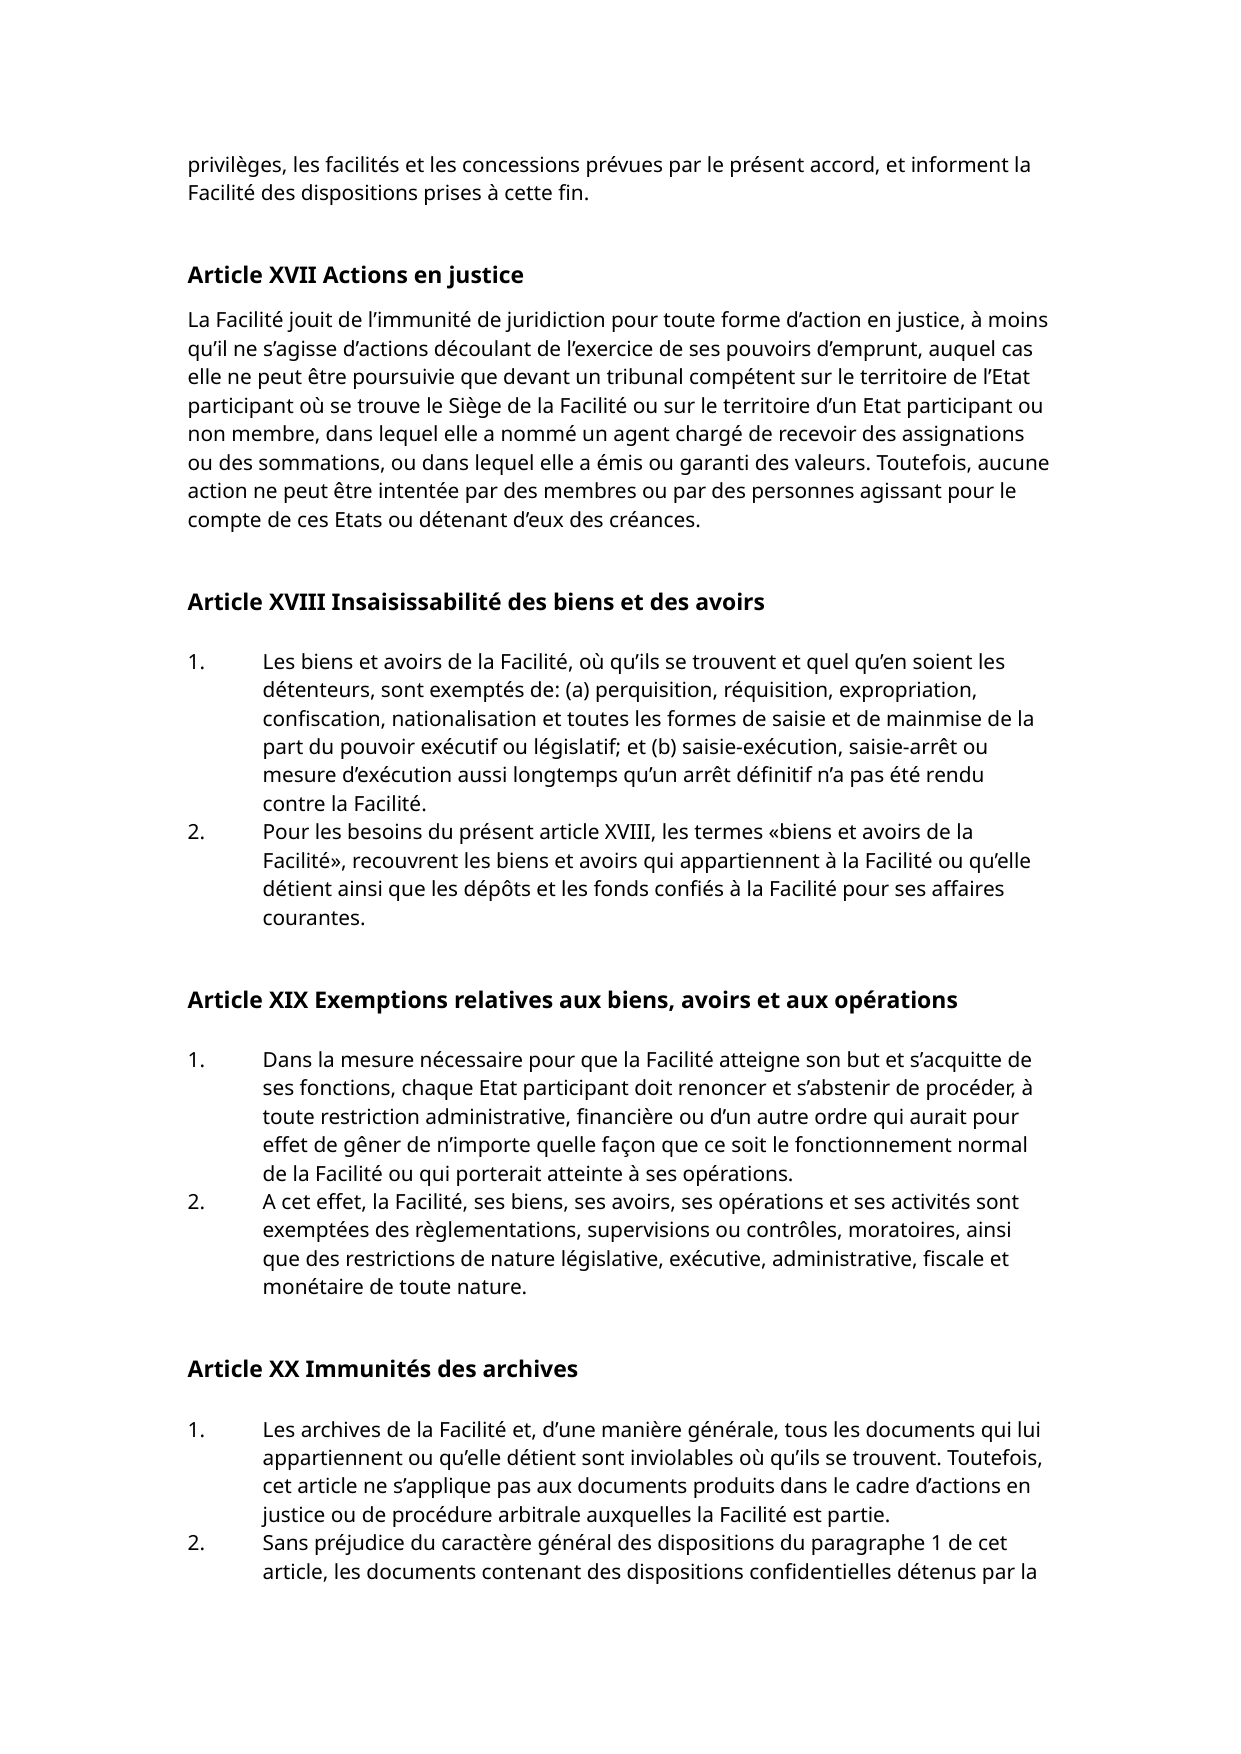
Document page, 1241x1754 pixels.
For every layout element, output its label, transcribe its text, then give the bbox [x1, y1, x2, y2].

subtitle Article XIX Exemptions relatives aux biens, avoirs et aux opérations [187, 984, 1053, 1015]
list Pour les besoins du présent article XVIII, les termes «biens et avoirs de la Facilité», recouvrent les biens et avoirs qui appartiennent à la Facilité ou qu’elle détient ainsi que les dépôts et les fonds confiés à la Facilité pour ses affaires courantes. [187, 817, 1053, 931]
list A cet effet, la Facilité, ses biens, ses avoirs, ses opérations et ses activités sont exemptées des règlementations, supervisions ou contrôles, moratoires, ainsi que des restrictions de nature législative, exécutive, administrative, fiscale et monétaire de toute nature. [187, 1187, 1053, 1301]
list Les biens et avoirs de la Facilité, où qu’ils se trouvent et quel qu’en soient les détenteurs, sont exemptés de: (a) perquisition, réquisition, expropriation, confiscation, nationalisation et toutes les formes de saisie et de mainmise de la part du pouvoir exécutif ou législatif; et (b) saisie-exécution, saisie-arrêt ou mesure d’exécution aussi longtemps qu’un arrêt définitif n’a pas été rendu contre la Facilité. [187, 647, 1053, 817]
text privilèges, les facilités et les concessions prévues par le présent accord, et informent la Facilité des dispositions prises à cette fin. [187, 150, 1053, 207]
subtitle Article XX Immunités des archives [187, 1353, 1053, 1385]
list Dans la mesure nécessaire pour que la Facilité atteigne son but et s’acquitte de ses fonctions, chaque Etat participant doit renoncer et s’abstenir de procéder, à toute restriction administrative, financière ou d’un autre ordre qui aurait pour effet de gêner de n’importe quelle façon que ce soit le fonctionnement normal de la Facilité ou qui porterait atteinte à ses opérations. [187, 1045, 1053, 1187]
subtitle Article XVII Actions en justice [187, 259, 1053, 291]
list Les archives de la Facilité et, d’une manière générale, tous les documents qui lui appartiennent ou qu’elle détient sont inviolables où qu’ils se trouvent. Toutefois, cet article ne s’applique pas aux documents produits dans le cadre d’actions en justice ou de procédure arbitrale auxquelles la Facilité est partie. [187, 1415, 1053, 1528]
list Sans préjudice du caractère général des dispositions du paragraphe 1 de cet article, les documents contenant des dispositions confidentielles détenus par la [187, 1528, 1053, 1585]
text La Facilité jouit de l’immunité de juridiction pour toute forme d’action en justice, à moins qu’il ne s’agisse d’actions découlant de l’exercice de ses pouvoirs d’emprunt, auquel cas elle ne peut être poursuivie que devant un tribunal compétent sur le territoire de l’Etat participant où se trouve le Siège de la Facilité ou sur le territoire d’un Etat participant ou non membre, dans lequel elle a nommé un agent chargé de recevoir des assignations ou des sommations, ou dans lequel elle a émis ou garanti des valeurs. Toutefois, aucune action ne peut être intentée par des membres ou par des personnes agissant pour le compte de ces Etats ou détenant d’eux des créances. [187, 306, 1053, 533]
subtitle Article XVIII Insaisissabilité des biens et des avoirs [187, 586, 1053, 617]
